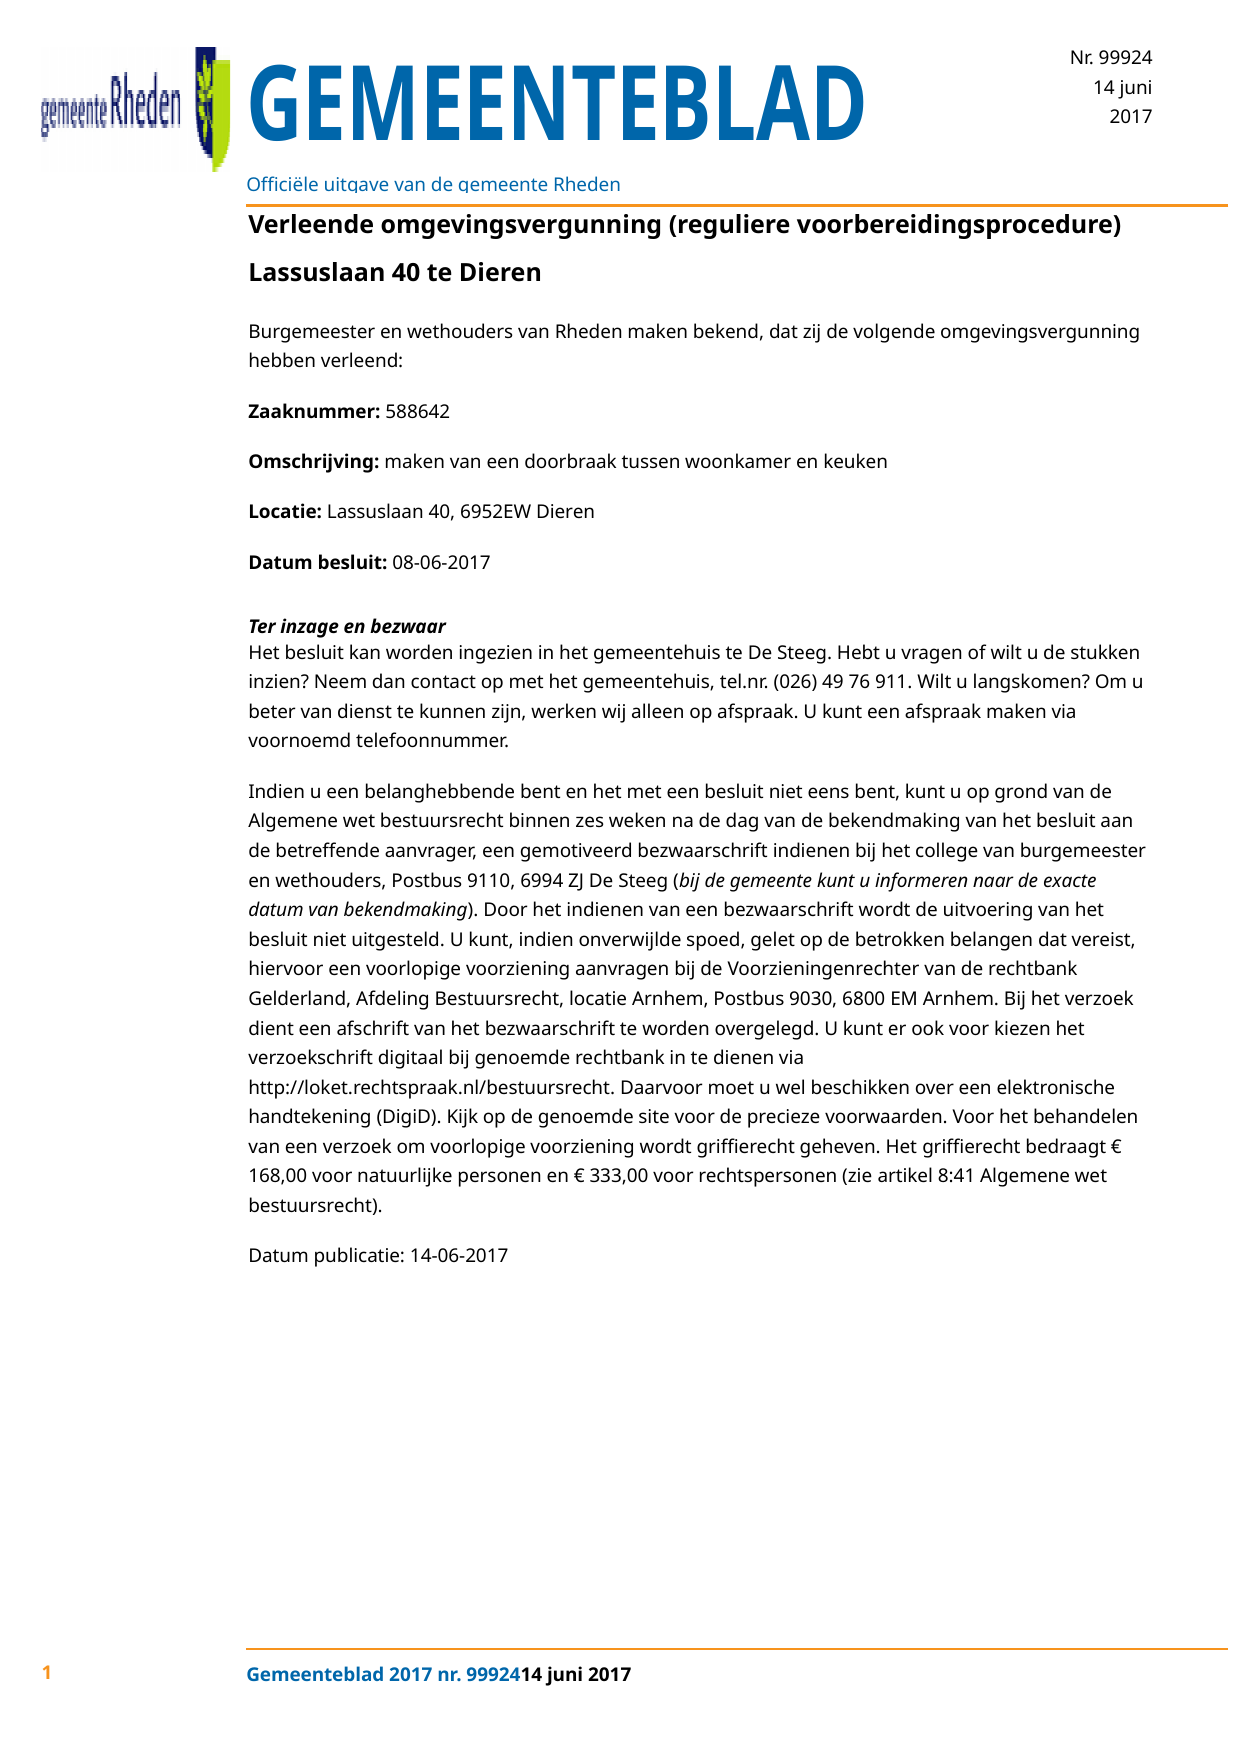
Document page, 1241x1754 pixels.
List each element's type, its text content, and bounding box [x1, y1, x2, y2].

picture [41, 47, 231, 172]
text Ter inzage en bezwaar [248, 613, 1152, 639]
text Locatie: Lassuslaan 40, 6952EW Dieren [248, 499, 1152, 524]
text Zaaknummer: 588642 [248, 398, 1152, 424]
text Burgemeester en wethouders van Rheden maken bekend, dat zij de volgende omgevingsvergunning hebben verleend: [248, 318, 1152, 373]
text Indien u een belanghebbende bent en het met een besluit niet eens bent, kunt u op grond van de Algemene wet bestuursrecht binnen zes weken na de dag van de bekendmaking van het besluit aan de betreffende aanvrager, een gemotiveerd bezwaarschrift indienen bij het college van burgemeester en wethouders, Postbus 9110, 6994 ZJ De Steeg (bij de gemeente kunt u informeren naar de exacte datum van bekendmaking). Door het indienen van een bezwaarschrift wordt de uitvoering van het besluit niet uitgesteld. U kunt, indien onverwijlde spoed, gelet op de betrokken belangen dat vereist, hiervoor een voorlopige voorziening aanvragen bij de Voorzieningenrechter van de rechtbank Gelderland, Afdeling Bestuursrecht, locatie Arnhem, Postbus 9030, 6800 EM Arnhem. Bij het verzoek dient een afschrift van het bezwaarschrift te worden overgelegd. U kunt er ook voor kiezen het verzoekschrift digitaal bij genoemde rechtbank in te dienen via http://loket.rechtspraak.nl/bestuursrecht. Daarvoor moet u wel beschikken over een elektronische handtekening (DigiD). Kijk op de genoemde site voor de precieze voorwaarden. Voor het behandelen van een verzoek om voorlopige voorziening wordt griffierecht geheven. Het griffierecht bedraagt € 168,00 voor natuurlijke personen en € 333,00 voor rechtspersonen (zie artikel 8:41 Algemene wet bestuursrecht). [248, 778, 1152, 1218]
text Datum publicatie: 14-06-2017 [248, 1243, 1152, 1268]
text Datum besluit: 08-06-2017 [248, 549, 1152, 575]
text Het besluit kan worden ingezien in het gemeentehuis te De Steeg. Hebt u vragen of wilt u de stukken inzien? Neem dan contact op met het gemeentehuis, tel.nr. (026) 49 76 911. Wilt u langskomen? Om u beter van dienst te kunnen zijn, werken wij alleen op afspraak. U kunt een afspraak maken via voornoemd telefoonnummer. [248, 639, 1152, 753]
text Verleende omgevingsvergunning (reguliere voorbereidingsprocedure) Lassuslaan 40 te Dieren [248, 207, 1152, 288]
text Omschrijving: maken van een doorbraak tussen woonkamer en keuken [248, 448, 1152, 474]
